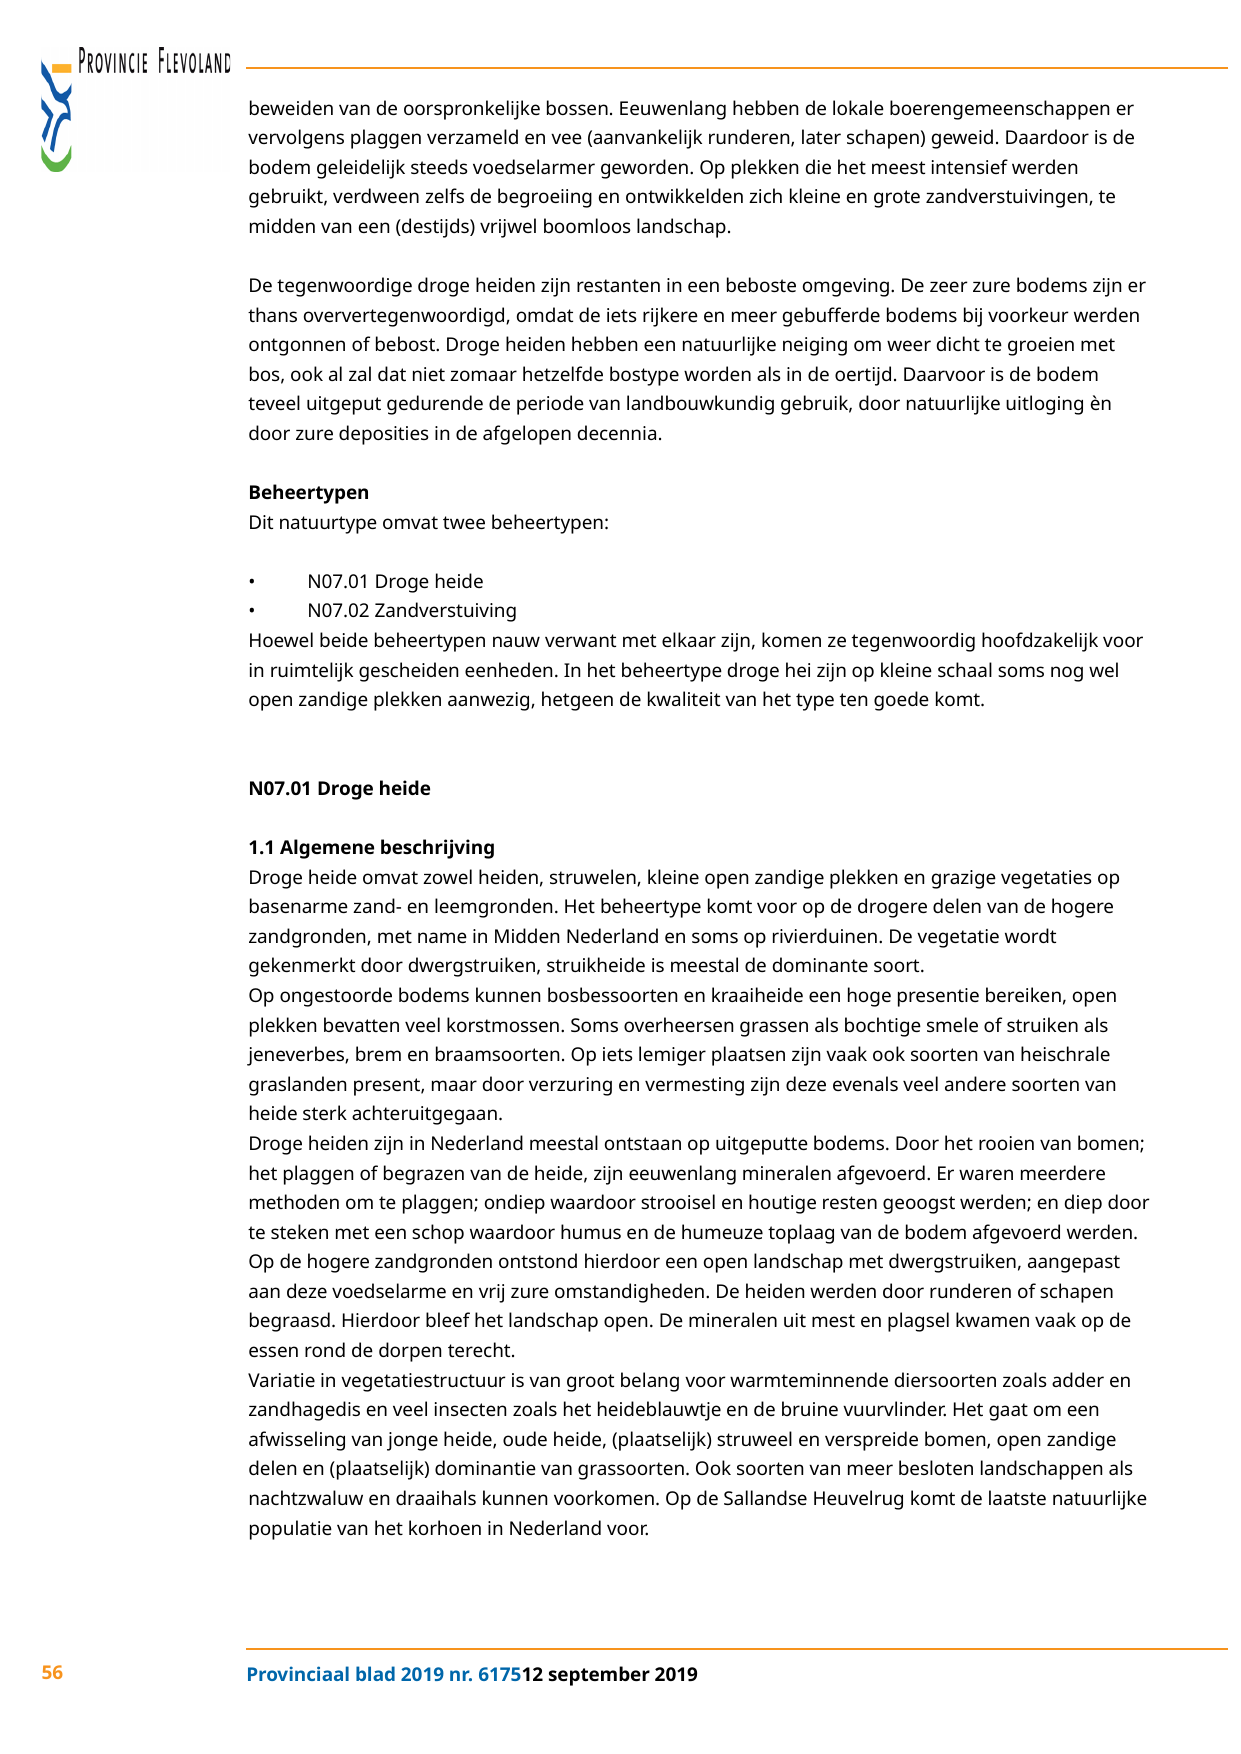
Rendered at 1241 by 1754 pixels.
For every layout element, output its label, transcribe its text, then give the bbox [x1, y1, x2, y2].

text Dit natuurtype omvat twee beheertypen: [248, 509, 1152, 535]
picture [41, 47, 231, 172]
text 1.1 Algemene beschrijving [248, 834, 1152, 860]
text De tegenwoordige droge heiden zijn restanten in een beboste omgeving. De zeer zure bodems zijn er thans oververtegenwoordigd, omdat de iets rijkere en meer gebufferde bodems bij voorkeur werden ontgonnen of bebost. Droge heiden hebben een natuurlijke neiging om weer dicht te groeien met bos, ook al zal dat niet zomaar hetzelfde bostype worden als in de oertijd. Daarvoor is de bodem teveel uitgeput gedurende de periode van landbouwkundig gebruik, door natuurlijke uitloging èn door zure deposities in de afgelopen decennia. [248, 272, 1152, 446]
list N07.02 Zandverstuiving [248, 598, 1152, 623]
text N07.01 Droge heide [248, 775, 1152, 801]
text Op ongestoorde bodems kunnen bosbessoorten en kraaiheide een hoge presentie bereiken, open plekken bevatten veel korstmossen. Soms overheersen grassen als bochtige smele of struiken als jeneverbes, brem en braamsoorten. Op iets lemiger plaatsen zijn vaak ook soorten van heischrale graslanden present, maar door verzuring en vermesting zijn deze evenals veel andere soorten van heide sterk achteruitgegaan. [248, 982, 1152, 1126]
text Droge heiden zijn in Nederland meestal ontstaan op uitgeputte bodems. Door het rooien van bomen; het plaggen of begrazen van de heide, zijn eeuwenlang mineralen afgevoerd. Er waren meerdere methoden om te plaggen; ondiep waardoor strooisel en houtige resten geoogst werden; en diep door te steken met een schop waardoor humus en de humeuze toplaag van de bodem afgevoerd werden. Op de hogere zandgronden ontstond hierdoor een open landschap met dwergstruiken, aangepast aan deze voedselarme en vrij zure omstandigheden. De heiden werden door runderen of schapen begraasd. Hierdoor bleef het landschap open. De mineralen uit mest en plagsel kwamen vaak op de essen rond de dorpen terecht. [248, 1130, 1152, 1363]
text beweiden van de oorspronkelijke bossen. Eeuwenlang hebben de lokale boerengemeenschappen er vervolgens plaggen verzameld en vee (aanvankelijk runderen, later schapen) geweid. Daardoor is de bodem geleidelijk steeds voedselarmer geworden. Op plekken die het meest intensief werden gebruikt, verdween zelfs de begroeiing en ontwikkelden zich kleine en grote zandverstuivingen, te midden van een (destijds) vrijwel boomloos landschap. [248, 95, 1152, 239]
text Variatie in vegetatiestructuur is van groot belang voor warmteminnende diersoorten zoals adder en zandhagedis en veel insecten zoals het heideblauwtje en de bruine vuurvlinder. Het gaat om een afwisseling van jonge heide, oude heide, (plaatselijk) struweel en verspreide bomen, open zandige delen en (plaatselijk) dominantie van grassoorten. Ook soorten van meer besloten landschappen als nachtzwaluw en draaihals kunnen voorkomen. Op de Sallandse Heuvelrug komt de laatste natuurlijke populatie van het korhoen in Nederland voor. [248, 1367, 1152, 1541]
text Droge heide omvat zowel heiden, struwelen, kleine open zandige plekken en grazige vegetaties op basenarme zand- en leemgronden. Het beheertype komt voor op de drogere delen van de hogere zandgronden, met name in Midden Nederland en soms op rivierduinen. De vegetatie wordt gekenmerkt door dwergstruiken, struikheide is meestal de dominante soort. [248, 864, 1152, 978]
text Beheertypen [248, 479, 1152, 505]
text Hoewel beide beheertypen nauw verwant met elkaar zijn, komen ze tegenwoordig hoofdzakelijk voor in ruimtelijk gescheiden eenheden. In het beheertype droge hei zijn op kleine schaal soms nog wel open zandige plekken aanwezig, hetgeen de kwaliteit van het type ten goede komt. [248, 627, 1152, 712]
list N07.01 Droge heide [248, 568, 1152, 594]
